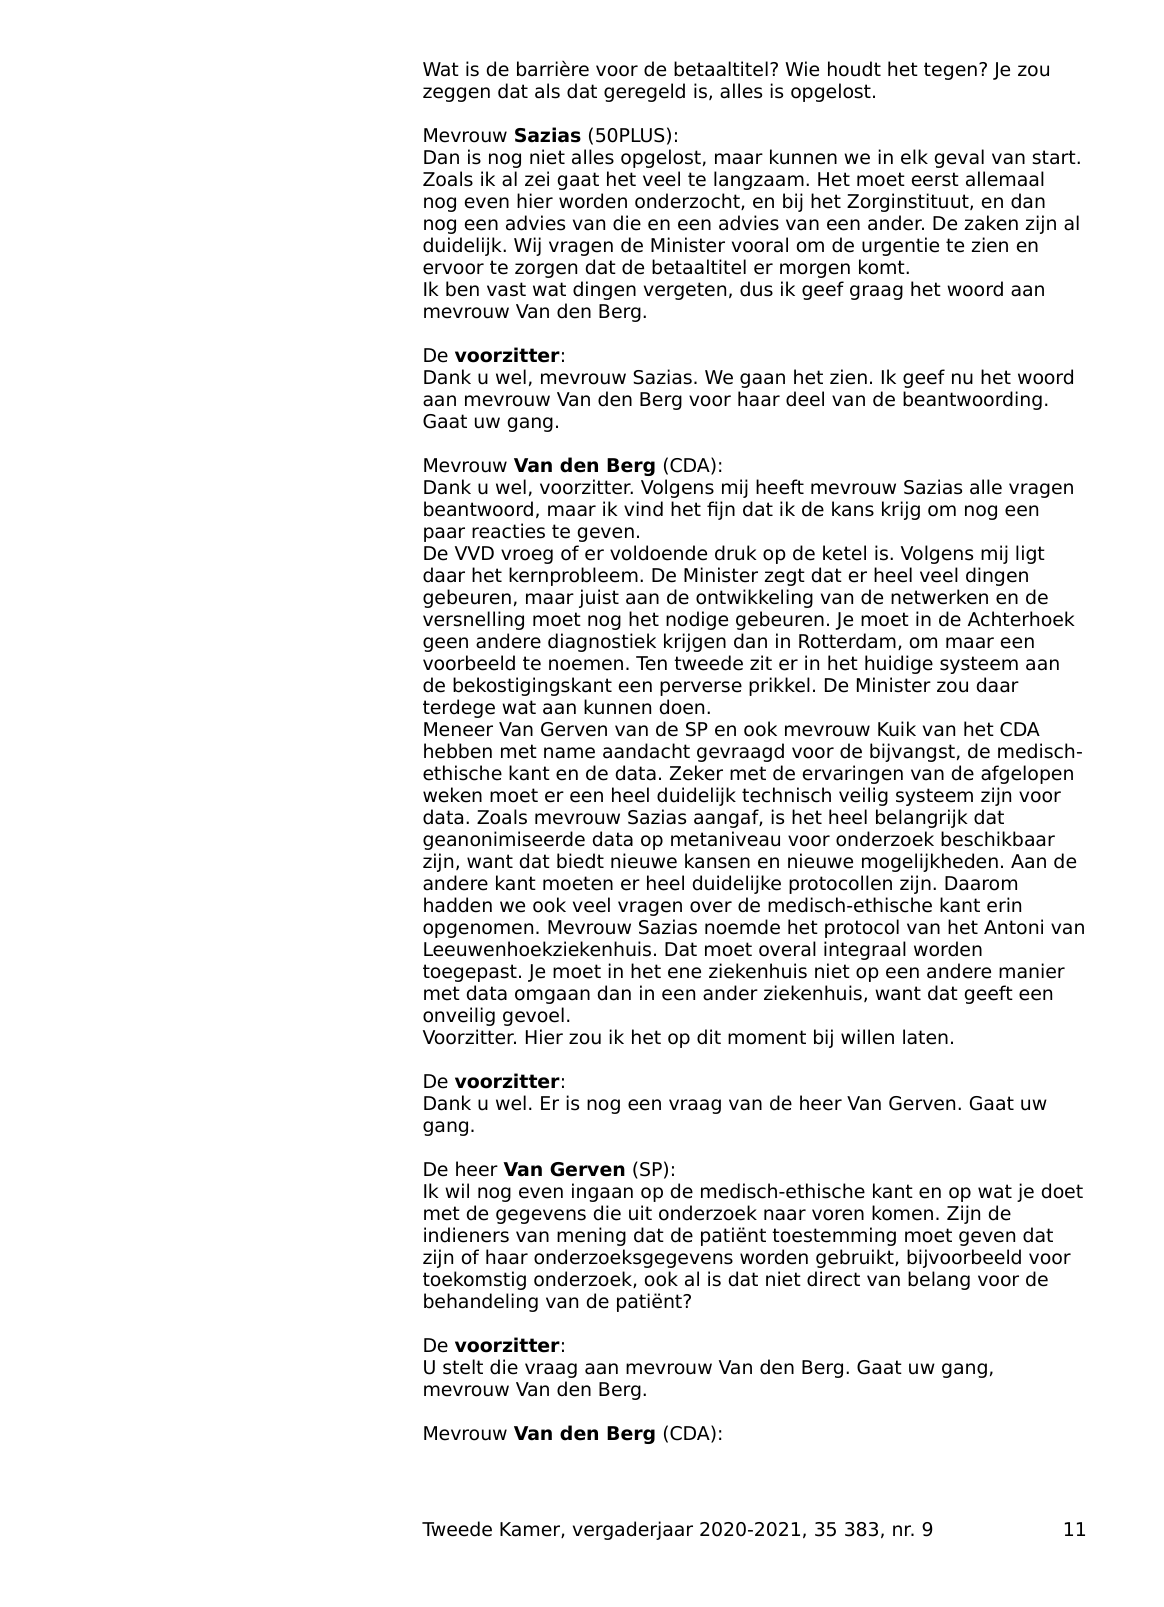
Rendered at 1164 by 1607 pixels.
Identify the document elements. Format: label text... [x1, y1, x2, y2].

text Ik wil nog even ingaan op de medisch-ethische kant en op wat je doet met de gegevens die uit onderzoek naar voren komen. Zijn de indieners van mening dat de patiënt toestemming moet geven dat zijn of haar onderzoeksgegevens worden gebruikt, bijvoorbeeld voor toekomstig onderzoek, ook al is dat niet direct van belang voor de behandeling van de patiënt? [422, 1181, 1087, 1313]
text De voorzitter: [422, 345, 1087, 367]
text De voorzitter: [422, 1071, 1087, 1093]
text U stelt die vraag aan mevrouw Van den Berg. Gaat uw gang, mevrouw Van den Berg. [422, 1357, 1087, 1401]
text Meneer Van Gerven van de SP en ook mevrouw Kuik van het CDA hebben met name aandacht gevraagd voor de bijvangst, de medisch-ethische kant en de data. Zeker met de ervaringen van de afgelopen weken moet er een heel duidelijk technisch veilig systeem zijn voor data. Zoals mevrouw Sazias aangaf, is het heel belangrijk dat geanonimiseerde data op metaniveau voor onderzoek beschikbaar zijn, want dat biedt nieuwe kansen en nieuwe mogelijkheden. Aan de andere kant moeten er heel duidelijke protocollen zijn. Daarom hadden we ook veel vragen over de medisch-ethische kant erin opgenomen. Mevrouw Sazias noemde het protocol van het Antoni van Leeuwenhoekziekenhuis. Dat moet overal integraal worden toegepast. Je moet in het ene ziekenhuis niet op een andere manier met data omgaan dan in een ander ziekenhuis, want dat geeft een onveilig gevoel. [422, 719, 1087, 1027]
text De heer Van Gerven (SP): [422, 1159, 1087, 1181]
text Mevrouw Van den Berg (CDA): [422, 1423, 1087, 1445]
text Mevrouw Sazias (50PLUS): [422, 125, 1087, 147]
text Ik ben vast wat dingen vergeten, dus ik geef graag het woord aan mevrouw Van den Berg. [422, 279, 1087, 323]
text Mevrouw Van den Berg (CDA): [422, 455, 1087, 477]
text Dan is nog niet alles opgelost, maar kunnen we in elk geval van start. Zoals ik al zei gaat het veel te langzaam. Het moet eerst allemaal nog even hier worden onderzocht, en bij het Zorginstituut, en dan nog een advies van die en een advies van een ander. De zaken zijn al duidelijk. Wij vragen de Minister vooral om de urgentie te zien en ervoor te zorgen dat de betaaltitel er morgen komt. [422, 147, 1087, 279]
text Dank u wel. Er is nog een vraag van de heer Van Gerven. Gaat uw gang. [422, 1093, 1087, 1137]
text Dank u wel, mevrouw Sazias. We gaan het zien. Ik geef nu het woord aan mevrouw Van den Berg voor haar deel van de beantwoording. Gaat uw gang. [422, 367, 1087, 433]
text Dank u wel, voorzitter. Volgens mij heeft mevrouw Sazias alle vragen beantwoord, maar ik vind het fijn dat ik de kans krijg om nog een paar reacties te geven. [422, 477, 1087, 543]
text Voorzitter. Hier zou ik het op dit moment bij willen laten. [422, 1027, 1087, 1049]
text De voorzitter: [422, 1335, 1087, 1357]
text De VVD vroeg of er voldoende druk op de ketel is. Volgens mij ligt daar het kernprobleem. De Minister zegt dat er heel veel dingen gebeuren, maar juist aan de ontwikkeling van de netwerken en de versnelling moet nog het nodige gebeuren. Je moet in de Achterhoek geen andere diagnostiek krijgen dan in Rotterdam, om maar een voorbeeld te noemen. Ten tweede zit er in het huidige systeem aan de bekostigingskant een perverse prikkel. De Minister zou daar terdege wat aan kunnen doen. [422, 543, 1087, 719]
text Wat is de barrière voor de betaaltitel? Wie houdt het tegen? Je zou zeggen dat als dat geregeld is, alles is opgelost. [422, 59, 1087, 103]
